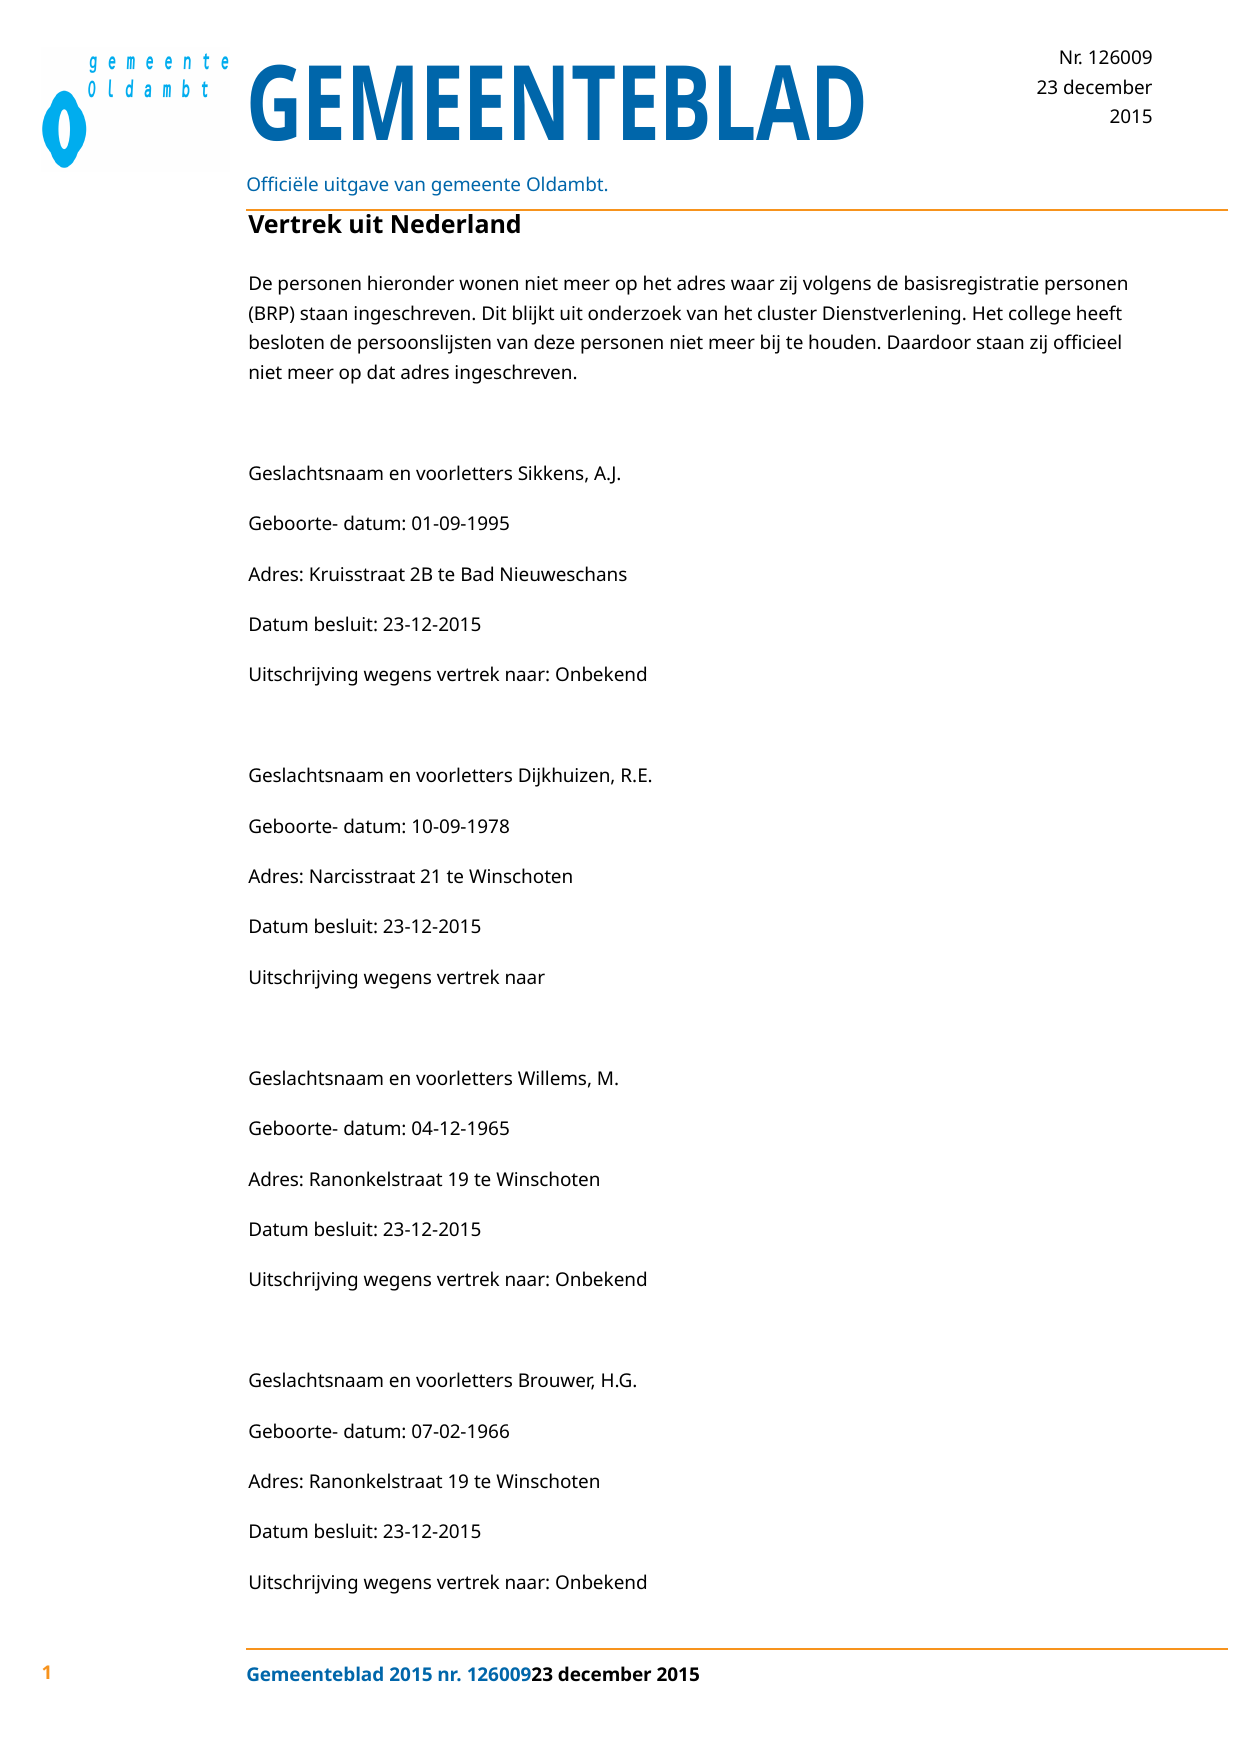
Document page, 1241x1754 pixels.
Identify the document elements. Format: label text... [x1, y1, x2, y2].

text Uitschrijving wegens vertrek naar: Onbekend [248, 662, 1152, 687]
text Geboorte- datum: 01-09-1995 [248, 510, 1152, 536]
text Datum besluit: 23-12-2015 [248, 914, 1152, 939]
text Datum besluit: 23-12-2015 [248, 1216, 1152, 1242]
text Datum besluit: 23-12-2015 [248, 611, 1152, 637]
text Vertrek uit Nederland [248, 211, 1152, 241]
picture [41, 47, 231, 172]
text Geboorte- datum: 07-02-1966 [248, 1418, 1152, 1443]
text Geslachtsnaam en voorletters Willems, M. [248, 1065, 1152, 1091]
text Adres: Narcisstraat 21 te Winschoten [248, 863, 1152, 889]
text Adres: Ranonkelstraat 19 te Winschoten [248, 1468, 1152, 1494]
text Geslachtsnaam en voorletters Dijkhuizen, R.E. [248, 762, 1152, 788]
text Adres: Ranonkelstraat 19 te Winschoten [248, 1166, 1152, 1191]
text De personen hieronder wonen niet meer op het adres waar zij volgens de basisregistratie personen (BRP) staan ingeschreven. Dit blijkt uit onderzoek van het cluster Dienstverlening. Het college heeft besloten de persoonslijsten van deze personen niet meer bij te houden. Daardoor staan zij officieel niet meer op dat adres ingeschreven. [248, 270, 1152, 385]
text Uitschrijving wegens vertrek naar: Onbekend [248, 1569, 1152, 1595]
text Uitschrijving wegens vertrek naar [248, 964, 1152, 990]
text Datum besluit: 23-12-2015 [248, 1519, 1152, 1544]
text Uitschrijving wegens vertrek naar: Onbekend [248, 1267, 1152, 1292]
text Geboorte- datum: 04-12-1965 [248, 1115, 1152, 1141]
text Geslachtsnaam en voorletters Sikkens, A.J. [248, 460, 1152, 486]
text Adres: Kruisstraat 2B te Bad Nieuweschans [248, 561, 1152, 586]
text Geboorte- datum: 10-09-1978 [248, 813, 1152, 838]
text Geslachtsnaam en voorletters Brouwer, H.G. [248, 1367, 1152, 1393]
